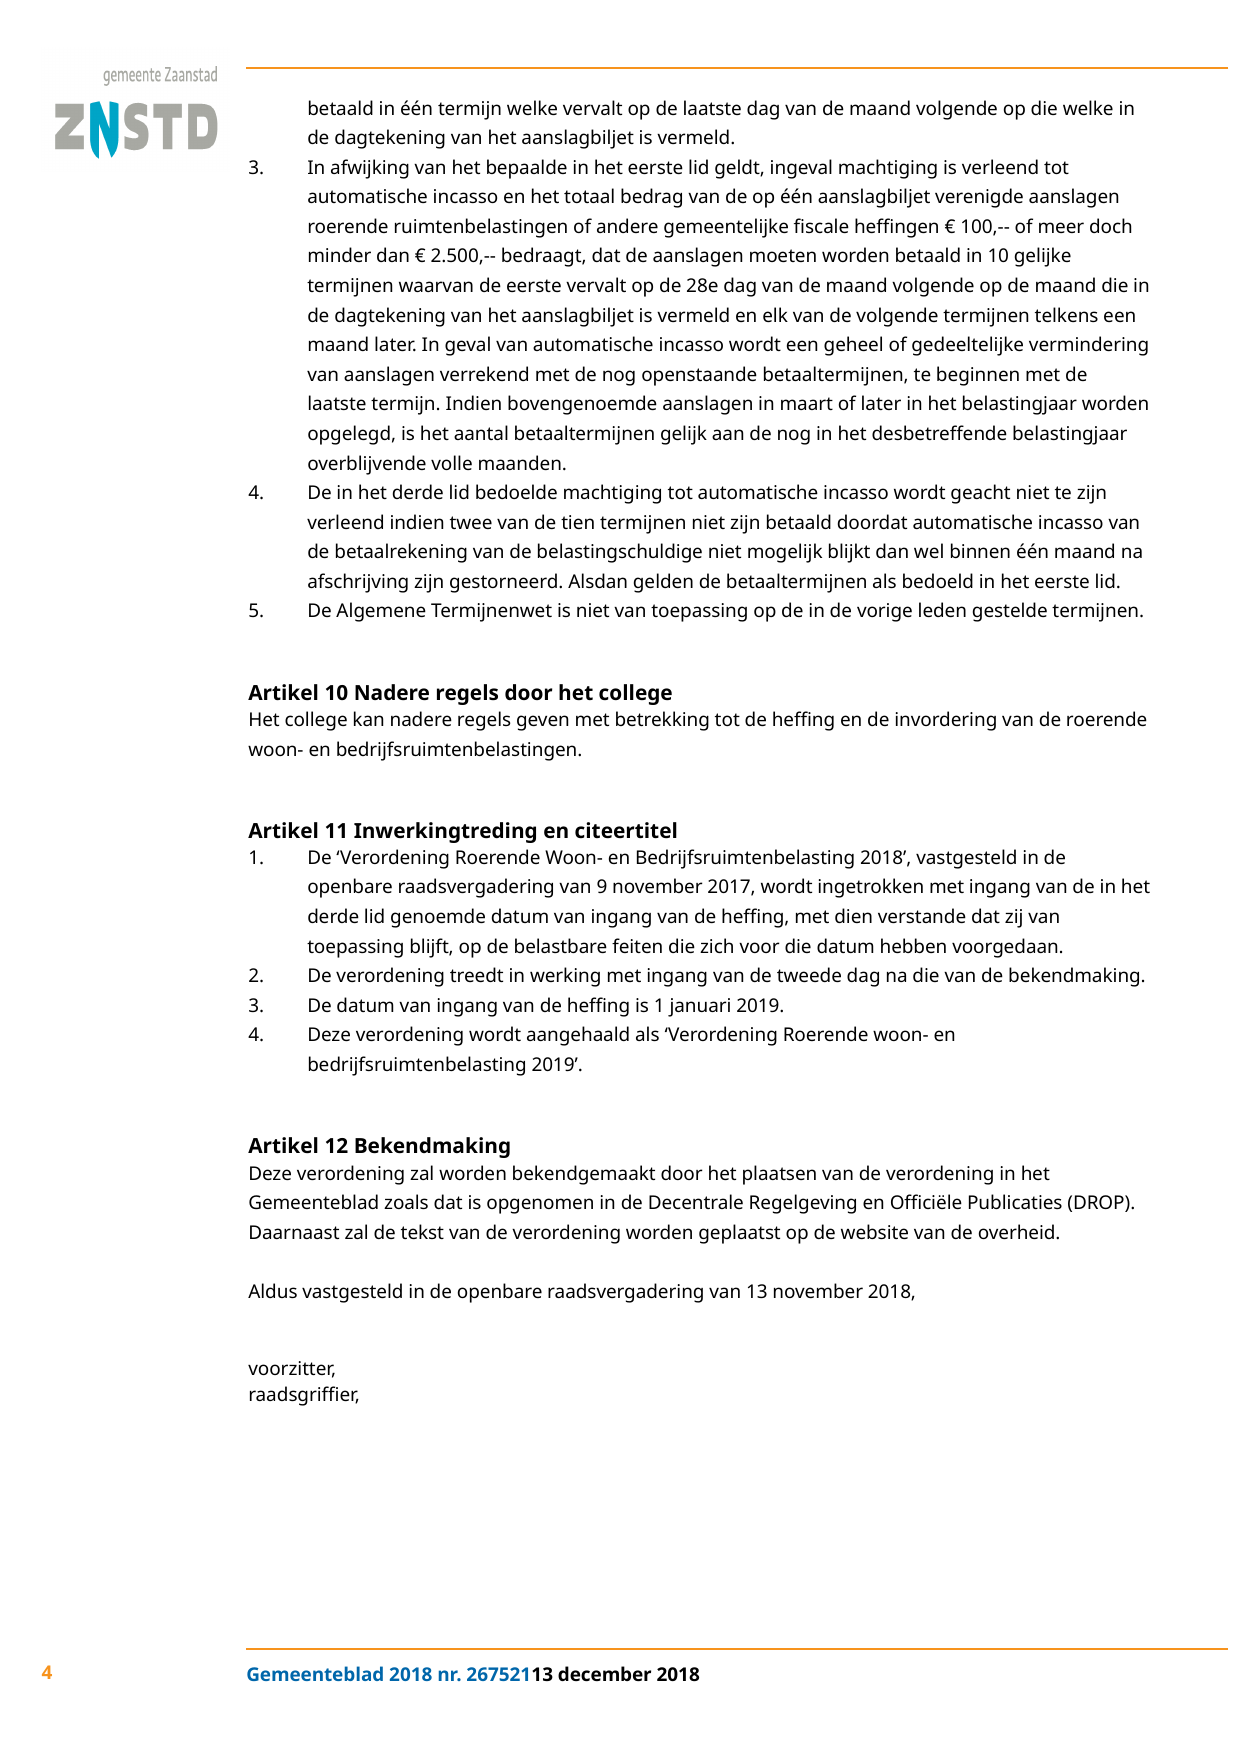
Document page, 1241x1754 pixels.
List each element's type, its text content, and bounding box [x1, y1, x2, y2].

list De Algemene Termijnenwet is niet van toepassing op de in de vorige leden gestelde termijnen. [248, 598, 1152, 623]
list De datum van ingang van de heffing is 1 januari 2019. [248, 992, 1152, 1018]
text voorzitter, [248, 1355, 1152, 1381]
text Artikel 11 Inwerkingtreding en citeertitel [248, 816, 1152, 844]
text Artikel 10 Nadere regels door het college [248, 678, 1152, 706]
list Deze verordening wordt aangehaald als ‘Verordening Roerende woon- en bedrijfsruimtenbelasting 2019’. [248, 1022, 1152, 1077]
list De in het derde lid bedoelde machtiging tot automatische incasso wordt geacht niet te zijn verleend indien twee van de tien termijnen niet zijn betaald doordat automatische incasso van de betaalrekening van de belastingschuldige niet mogelijk blijkt dan wel binnen één maand na afschrijving zijn gestorneerd. Alsdan gelden de betaaltermijnen als bedoeld in het eerste lid. [248, 479, 1152, 594]
list In afwijking van het bepaalde in het eerste lid geldt, ingeval machtiging is verleend tot automatische incasso en het totaal bedrag van de op één aanslagbiljet verenigde aanslagen roerende ruimtenbelastingen of andere gemeentelijke fiscale heffingen € 100,-- of meer doch minder dan € 2.500,-- bedraagt, dat de aanslagen moeten worden betaald in 10 gelijke termijnen waarvan de eerste vervalt op de 28e dag van de maand volgende op de maand die in de dagtekening van het aanslagbiljet is vermeld en elk van de volgende termijnen telkens een maand later. In geval van automatische incasso wordt een geheel of gedeeltelijke vermindering van aanslagen verrekend met de nog openstaande betaaltermijnen, te beginnen met de laatste termijn. Indien bovengenoemde aanslagen in maart of later in het belastingjaar worden opgelegd, is het aantal betaaltermijnen gelijk aan de nog in het desbetreffende belastingjaar overblijvende volle maanden. [248, 154, 1152, 476]
text Aldus vastgesteld in de openbare raadsvergadering van 13 november 2018, [248, 1278, 1152, 1304]
text raadsgriffier, [248, 1381, 1152, 1407]
list De verordening treedt in werking met ingang van de tweede dag na die van de bekendmaking. [248, 962, 1152, 988]
text Deze verordening zal worden bekendgemaakt door het plaatsen van de verordening in het Gemeenteblad zoals dat is opgenomen in de Decentrale Regelgeving en Officiële Publicaties (DROP). Daarnaast zal de tekst van de verordening worden geplaatst op de website van de overheid. [248, 1160, 1152, 1244]
list De ‘Verordening Roerende Woon- en Bedrijfsruimtenbelasting 2018’, vastgesteld in de openbare raadsvergadering van 9 november 2017, wordt ingetrokken met ingang van de in het derde lid genoemde datum van ingang van de heffing, met dien verstande dat zij van toepassing blijft, op de belastbare feiten die zich voor die datum hebben voorgedaan. [248, 844, 1152, 959]
text Artikel 12 Bekendmaking [248, 1131, 1152, 1160]
list betaald in één termijn welke vervalt op de laatste dag van de maand volgende op die welke in de dagtekening van het aanslagbiljet is vermeld. [248, 95, 1152, 150]
picture [41, 47, 231, 172]
text Het college kan nadere regels geven met betrekking tot de heffing en de invordering van de roerende woon- en bedrijfsruimtenbelastingen. [248, 706, 1152, 761]
